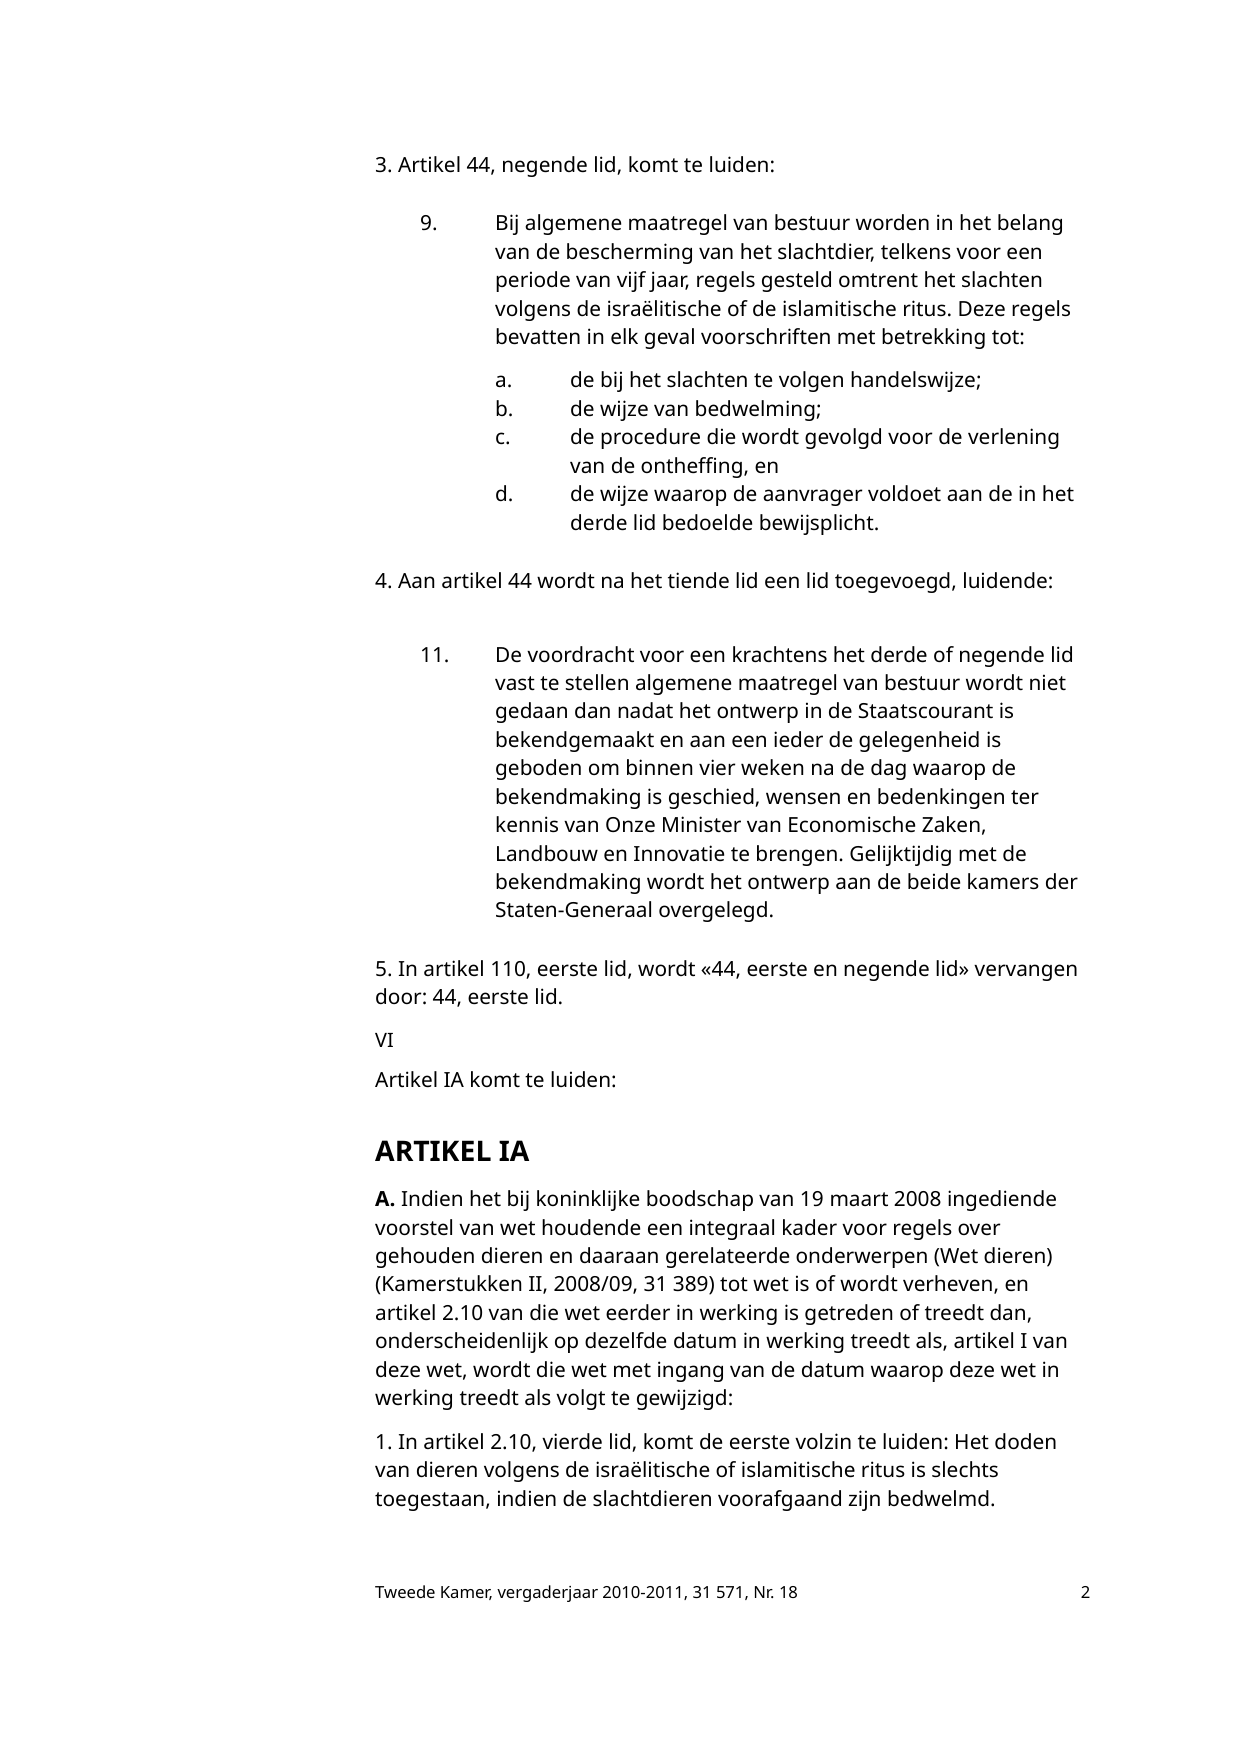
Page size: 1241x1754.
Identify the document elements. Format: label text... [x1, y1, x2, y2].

list Bij algemene maatregel van bestuur worden in het belang van de bescherming van het slachtdier, telkens voor een periode van vijf jaar, regels gesteld omtrent het slachten volgens de israëlitische of de islamitische ritus. Deze regels bevatten in elk geval voorschriften met betrekking tot: [420, 208, 1090, 351]
list de bij het slachten te volgen handelswijze; [495, 366, 1090, 394]
text 3. Artikel 44, negende lid, komt te luiden: [375, 150, 1090, 178]
text A. Indien het bij koninklijke boodschap van 19 maart 2008 ingediende voorstel van wet houdende een integraal kader voor regels over gehouden dieren en daaraan gerelateerde onderwerpen (Wet dieren) (Kamerstukken II, 2008/09, 31 389) tot wet is of wordt verheven, en artikel 2.10 van die wet eerder in werking is getreden of treedt dan, onderscheidenlijk op dezelfde datum in werking treedt als, artikel I van deze wet, wordt die wet met ingang van de datum waarop deze wet in werking treedt als volgt te gewijzigd: [375, 1184, 1090, 1412]
text 4. Aan artikel 44 wordt na het tiende lid een lid toegevoegd, luidende: [375, 566, 1090, 595]
list De voordracht voor een krachtens het derde of negende lid vast te stellen algemene maatregel van bestuur wordt niet gedaan dan nadat het ontwerp in de Staatscourant is bekendgemaakt en aan een ieder de gelegenheid is geboden om binnen vier weken na de dag waarop de bekendmaking is geschied, wensen en bedenkingen ter kennis van Onze Minister van Economische Zaken, Landbouw en Innovatie te brengen. Gelijktijdig met de bekendmaking wordt het ontwerp aan de beide kamers der Staten-Generaal overgelegd. [420, 640, 1090, 924]
list de procedure die wordt gevolgd voor de verlening van de ontheffing, en [495, 422, 1090, 479]
text 5. In artikel 110, eerste lid, wordt «44, eerste en negende lid» vervangen door: 44, eerste lid. [375, 954, 1090, 1011]
text VI [375, 1026, 1090, 1053]
text Artikel IA komt te luiden: [375, 1065, 1090, 1093]
text 1. In artikel 2.10, vierde lid, komt de eerste volzin te luiden: Het doden van dieren volgens de israëlitische of islamitische ritus is slechts toegestaan, indien de slachtdieren voorafgaand zijn bedwelmd. [375, 1427, 1090, 1512]
list de wijze waarop de aanvrager voldoet aan de in het derde lid bedoelde bewijsplicht. [495, 479, 1090, 536]
list de wijze van bedwelming; [495, 394, 1090, 422]
subtitle ARTIKEL IA [375, 1131, 1090, 1169]
